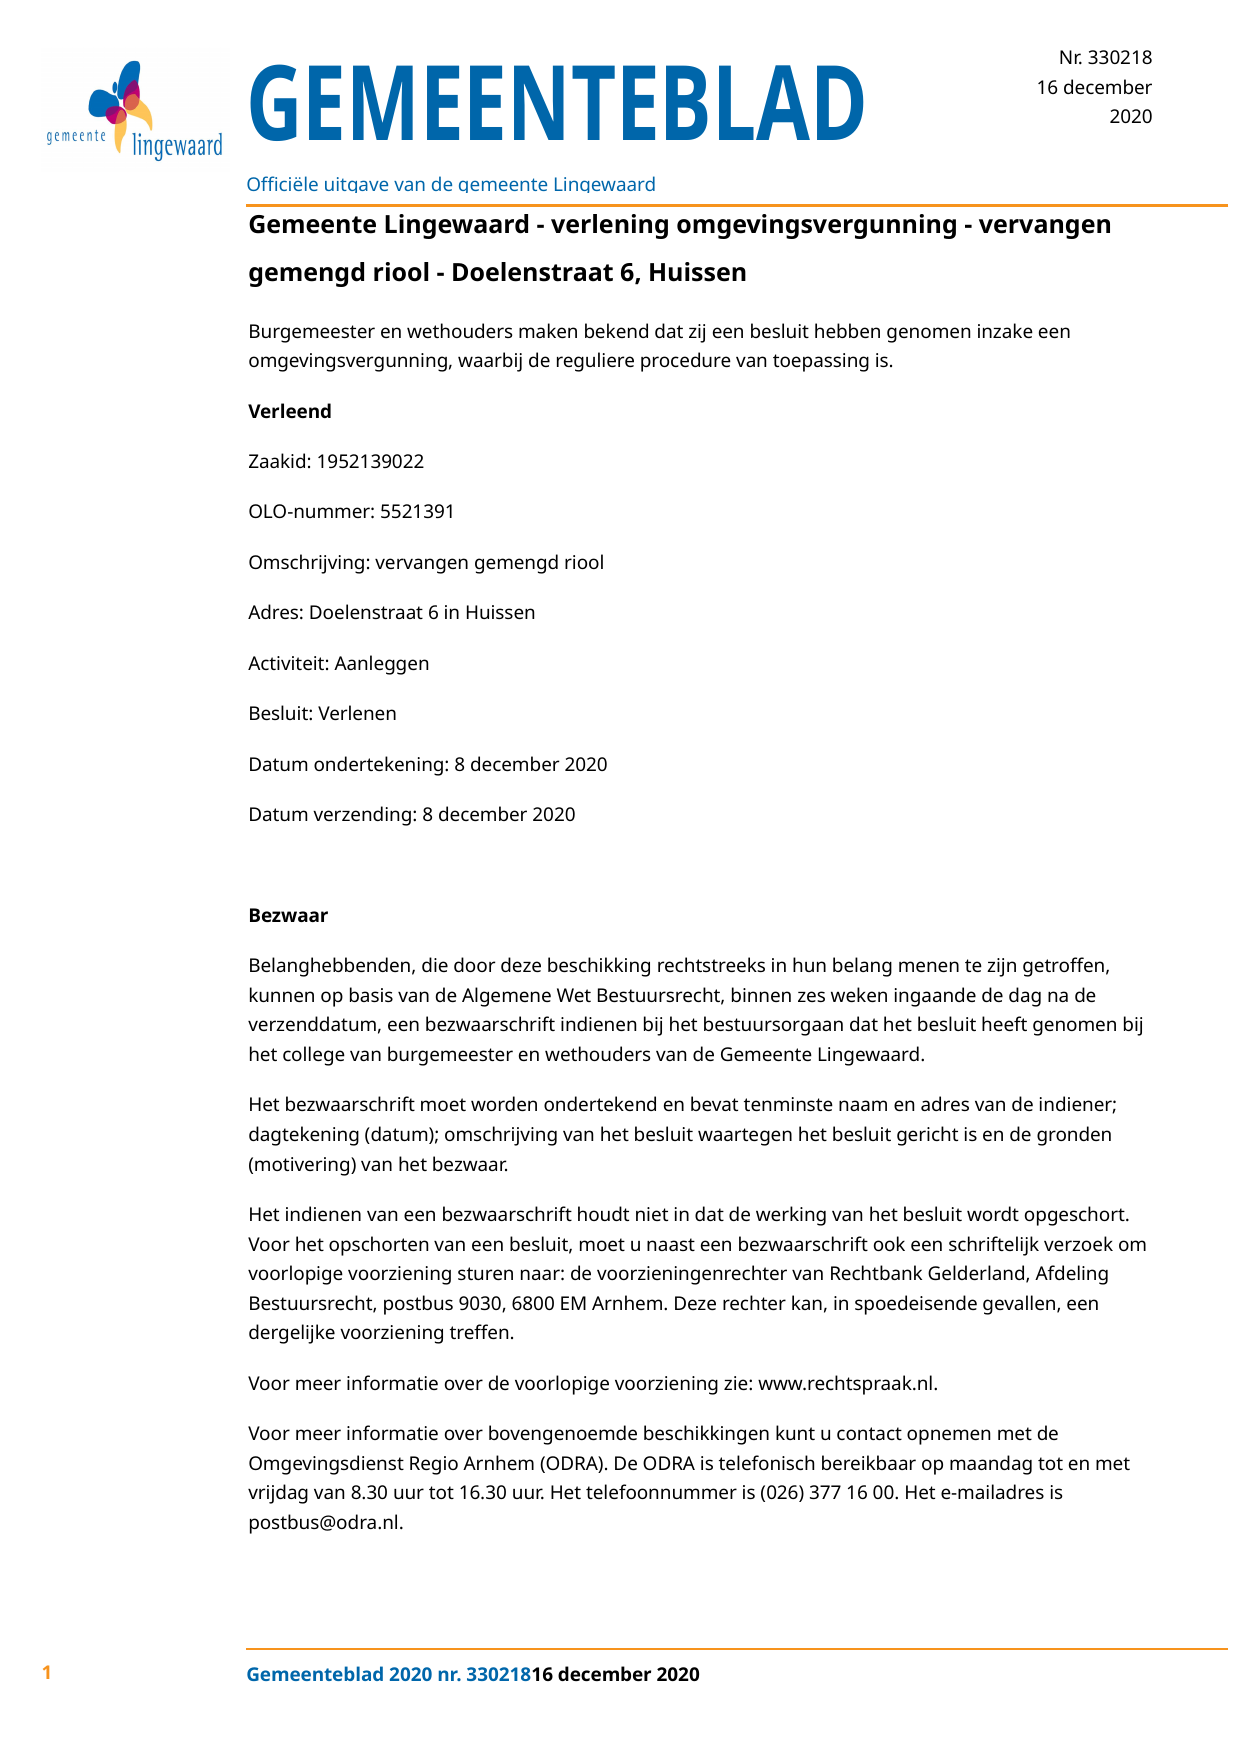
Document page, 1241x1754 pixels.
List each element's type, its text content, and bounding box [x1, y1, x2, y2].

text Datum ondertekening: 8 december 2020 [248, 751, 1152, 777]
text OLO-nummer: 5521391 [248, 499, 1152, 524]
text Zaakid: 1952139022 [248, 448, 1152, 474]
picture [41, 47, 231, 172]
text Besluit: Verlenen [248, 700, 1152, 726]
text Gemeente Lingewaard - verlening omgevingsvergunning - vervangen gemengd riool - Doelenstraat 6, Huissen [248, 207, 1152, 288]
text Verleend [248, 398, 1152, 424]
text Omschrijving: vervangen gemengd riool [248, 549, 1152, 575]
text Voor meer informatie over de voorlopige voorziening zie: www.rechtspraak.nl. [248, 1370, 1152, 1396]
text Adres: Doelenstraat 6 in Huissen [248, 599, 1152, 625]
text Bezwaar [248, 902, 1152, 928]
text Het indienen van een bezwaarschrift houdt niet in dat de werking van het besluit wordt opgeschort. Voor het opschorten van een besluit, moet u naast een bezwaarschrift ook een schriftelijk verzoek om voorlopige voorziening sturen naar: de voorzieningenrechter van Rechtbank Gelderland, Afdeling Bestuursrecht, postbus 9030, 6800 EM Arnhem. Deze rechter kan, in spoedeisende gevallen, een dergelijke voorziening treffen. [248, 1201, 1152, 1345]
text Belanghebbenden, die door deze beschikking rechtstreeks in hun belang menen te zijn getroffen, kunnen op basis van de Algemene Wet Bestuursrecht, binnen zes weken ingaande de dag na de verzenddatum, een bezwaarschrift indienen bij het bestuursorgaan dat het besluit heeft genomen bij het college van burgemeester en wethouders van de Gemeente Lingewaard. [248, 952, 1152, 1067]
text Activiteit: Aanleggen [248, 650, 1152, 676]
text Burgemeester en wethouders maken bekend dat zij een besluit hebben genomen inzake een omgevingsvergunning, waarbij de reguliere procedure van toepassing is. [248, 318, 1152, 373]
text Voor meer informatie over bovengenoemde beschikkingen kunt u contact opnemen met de Omgevingsdienst Regio Arnhem (ODRA). De ODRA is telefonisch bereikbaar op maandag tot en met vrijdag van 8.30 uur tot 16.30 uur. Het telefoonnummer is (026) 377 16 00. Het e-mailadres is postbus@odra.nl. [248, 1420, 1152, 1535]
text Het bezwaarschrift moet worden ondertekend en bevat tenminste naam en adres van de indiener; dagtekening (datum); omschrijving van het besluit waartegen het besluit gericht is en de gronden (motivering) van het bezwaar. [248, 1092, 1152, 1177]
text Datum verzending: 8 december 2020 [248, 801, 1152, 827]
